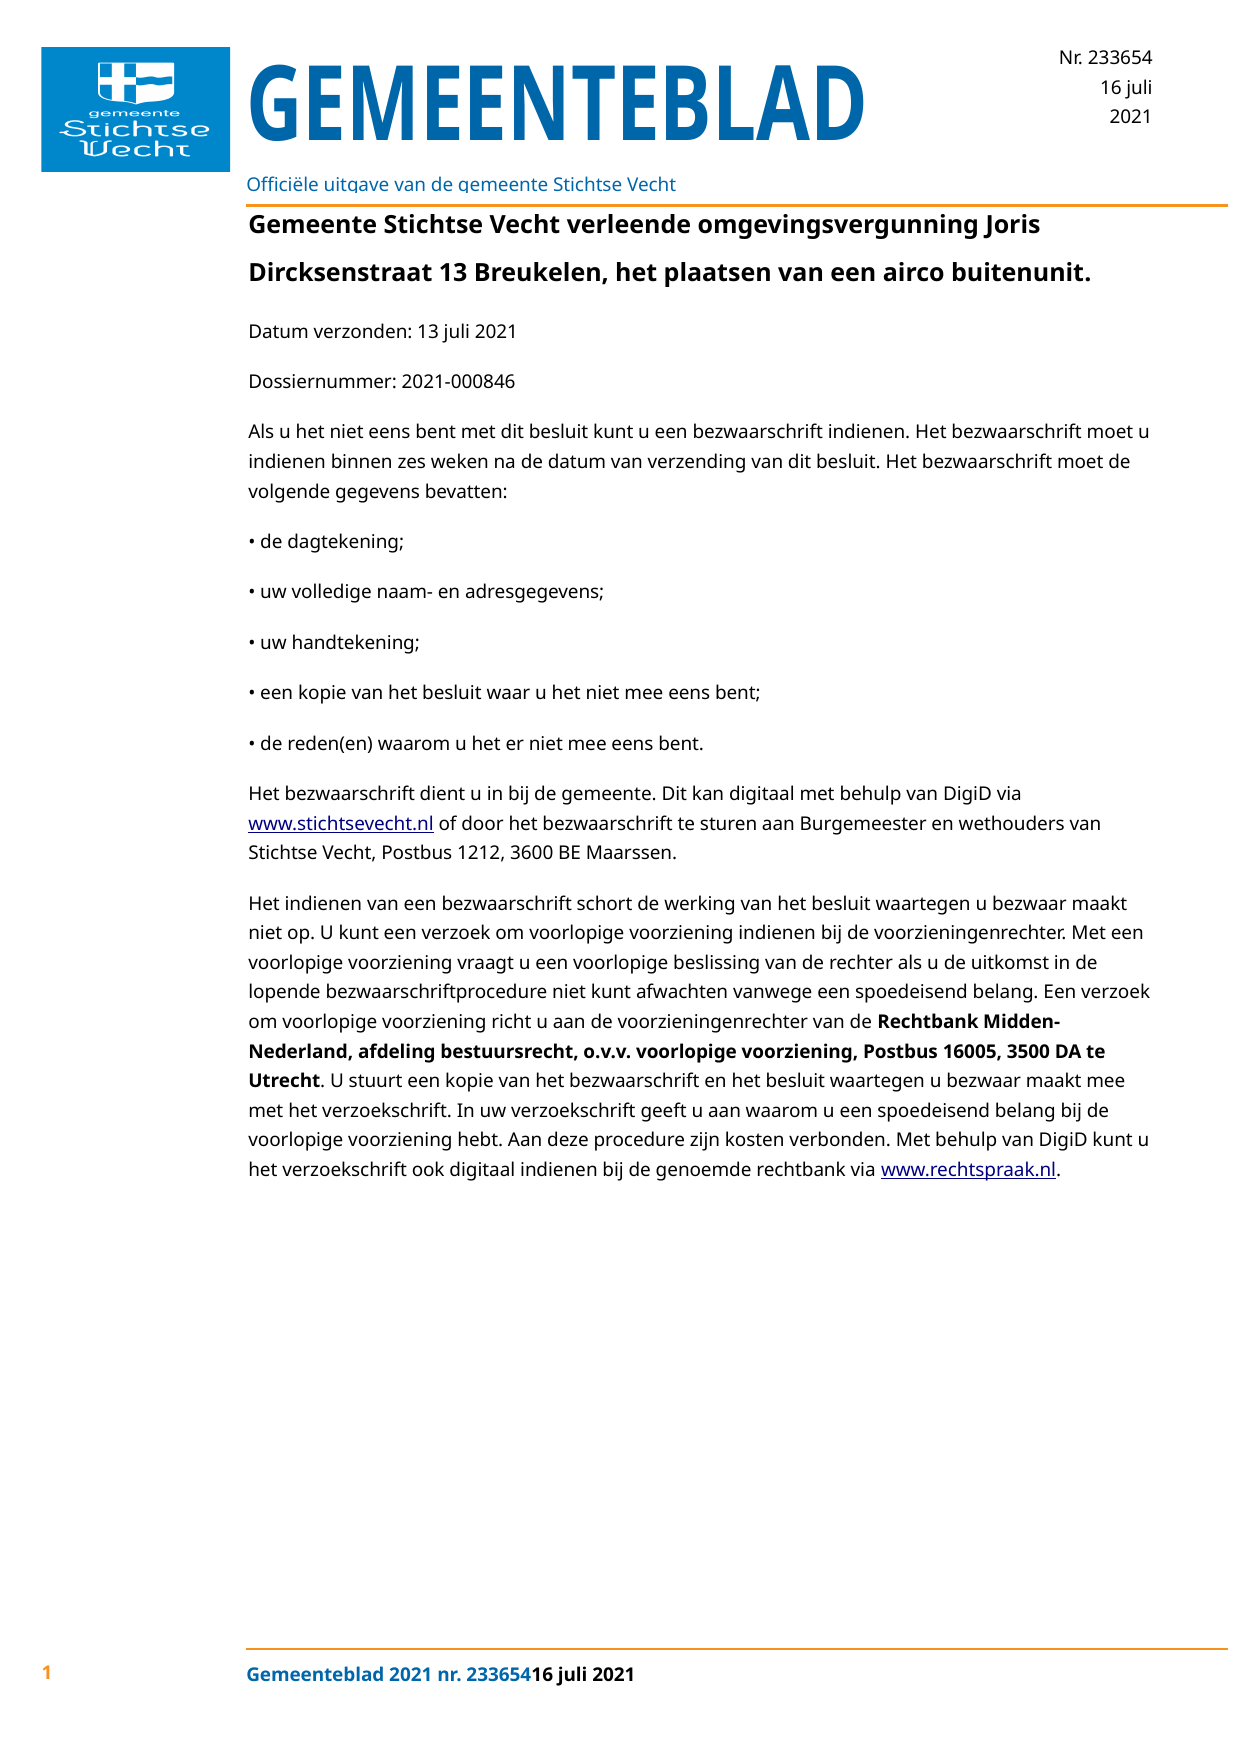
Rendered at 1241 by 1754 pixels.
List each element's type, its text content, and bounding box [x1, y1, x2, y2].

text • een kopie van het besluit waar u het niet mee eens bent; [248, 679, 1152, 705]
text Gemeente Stichtse Vecht verleende omgevingsvergunning Joris Dircksenstraat 13 Breukelen, het plaatsen van een airco buitenunit. [248, 207, 1152, 288]
text Als u het niet eens bent met dit besluit kunt u een bezwaarschrift indienen. Het bezwaarschrift moet u indienen binnen zes weken na de datum van verzending van dit besluit. Het bezwaarschrift moet de volgende gegevens bevatten: [248, 419, 1152, 504]
text Het indienen van een bezwaarschrift schort de werking van het besluit waartegen u bezwaar maakt niet op. U kunt een verzoek om voorlopige voorziening indienen bij de voorzieningenrechter. Met een voorlopige voorziening vraagt u een voorlopige beslissing van de rechter als u de uitkomst in de lopende bezwaarschriftprocedure niet kunt afwachten vanwege een spoedeisend belang. Een verzoek om voorlopige voorziening richt u aan de voorzieningenrechter van de Rechtbank Midden-Nederland, afdeling bestuursrecht, o.v.v. voorlopige voorziening, Postbus 16005, 3500 DA te Utrecht. U stuurt een kopie van het bezwaarschrift en het besluit waartegen u bezwaar maakt mee met het verzoekschrift. In uw verzoekschrift geeft u aan waarom u een spoedeisend belang bij de voorlopige voorziening hebt. Aan deze procedure zijn kosten verbonden. Met behulp van DigiD kunt u het verzoekschrift ook digitaal indienen bij de genoemde rechtbank via www.rechtspraak.nl. [248, 890, 1152, 1182]
text Het bezwaarschrift dient u in bij de gemeente. Dit kan digitaal met behulp van DigiD via www.stichtsevecht.nl of door het bezwaarschrift te sturen aan Burgemeester en wethouders van Stichtse Vecht, Postbus 1212, 3600 BE Maarssen. [248, 780, 1152, 865]
picture [137, 63, 174, 103]
text • de dagtekening; [248, 528, 1152, 554]
text Datum verzonden: 13 juli 2021 [248, 318, 1152, 344]
text • de reden(en) waarom u het er niet mee eens bent. [248, 730, 1152, 756]
text • uw volledige naam- en adresgegevens; [248, 579, 1152, 604]
text • uw handtekening; [248, 629, 1152, 655]
text Dossiernummer: 2021-000846 [248, 368, 1152, 394]
picture [99, 63, 135, 101]
